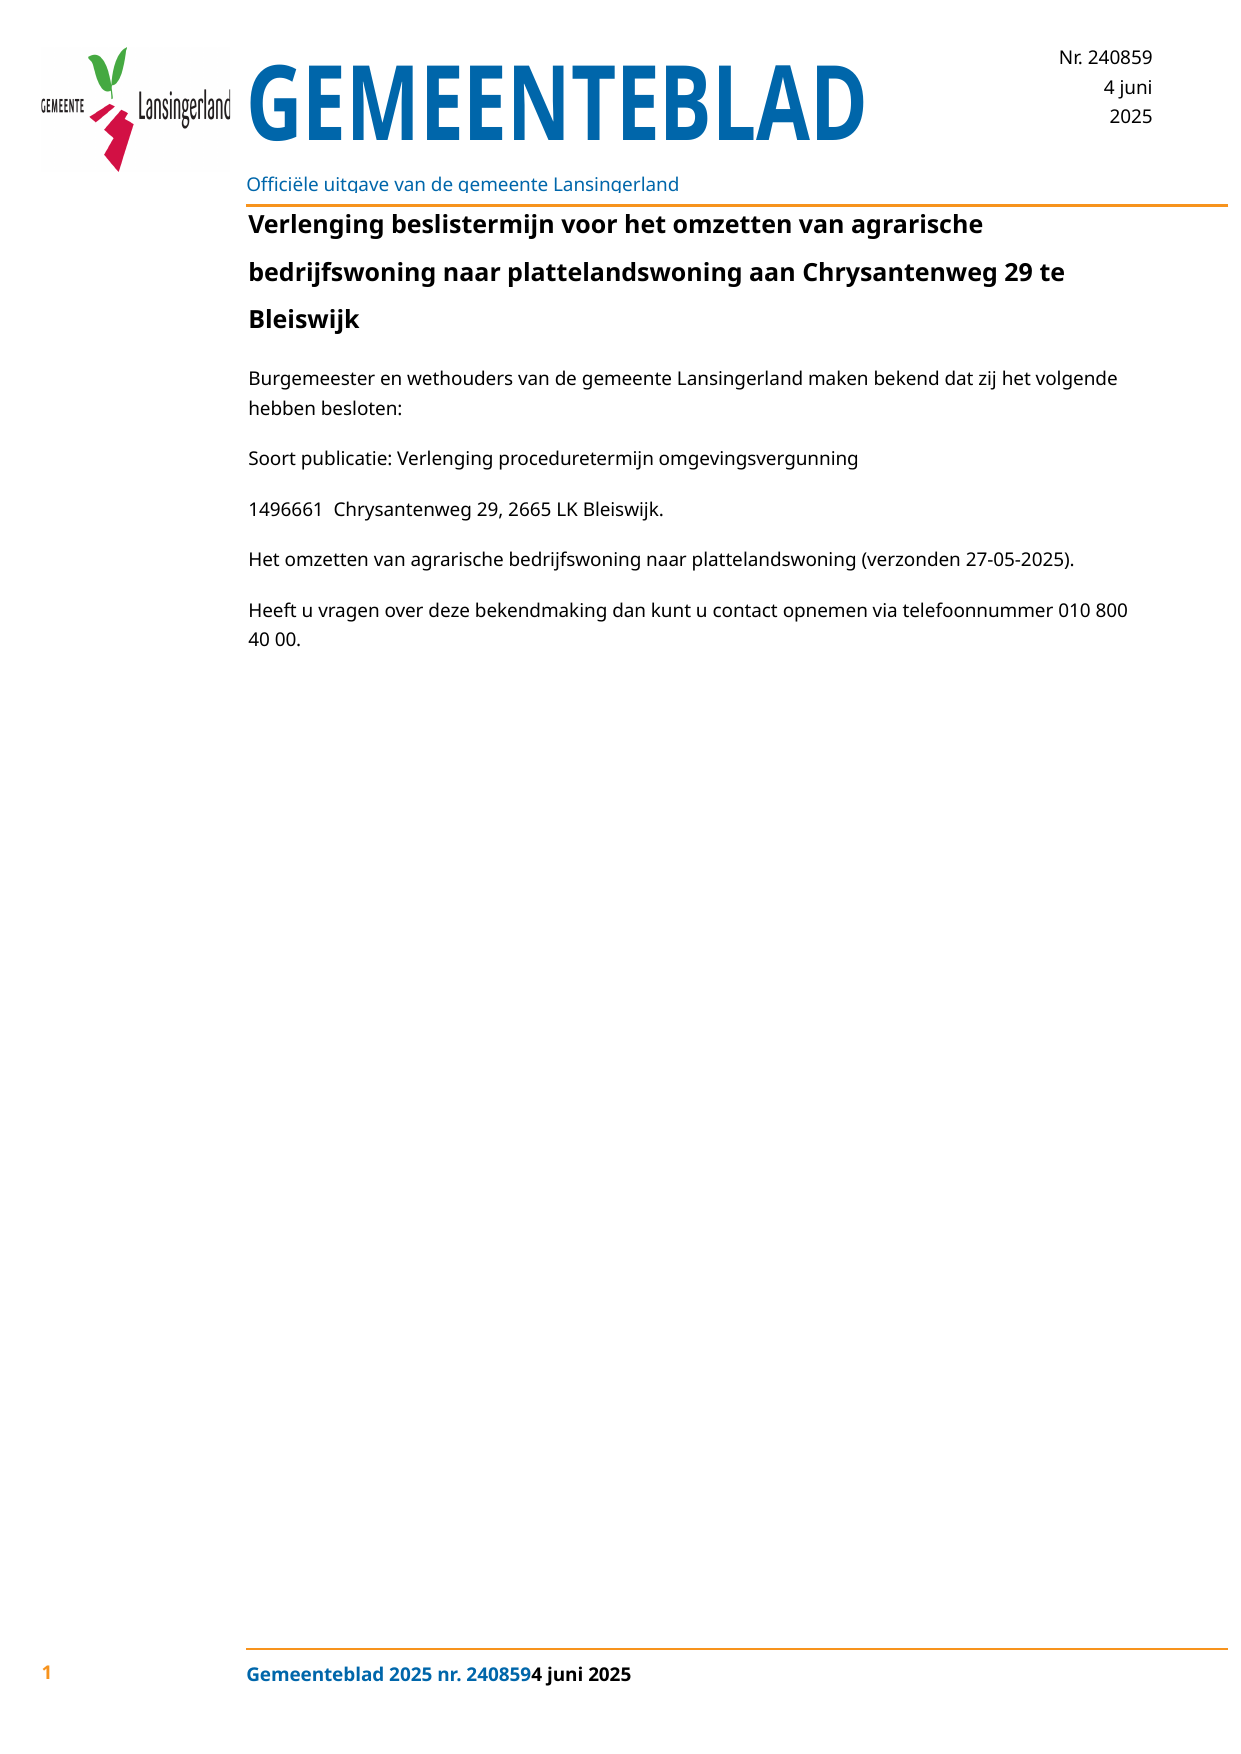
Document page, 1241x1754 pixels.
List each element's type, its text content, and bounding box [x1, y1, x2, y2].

text Burgemeester en wethouders van de gemeente Lansingerland maken bekend dat zij het volgende hebben besloten: [248, 366, 1152, 421]
text Verlenging beslistermijn voor het omzetten van agrarische bedrijfswoning naar plattelandswoning aan Chrysantenweg 29 te Bleiswijk [248, 207, 1152, 336]
text Het omzetten van agrarische bedrijfswoning naar plattelandswoning (verzonden 27-05-2025). [248, 546, 1152, 572]
text Soort publicatie: Verlenging proceduretermijn omgevingsvergunning [248, 446, 1152, 471]
text 1496661 Chrysantenweg 29, 2665 LK Bleiswijk. [248, 496, 1152, 522]
picture [41, 47, 231, 172]
text Heeft u vragen over deze bekendmaking dan kunt u contact opnemen via telefoonnummer 010 800 40 00. [248, 597, 1152, 652]
